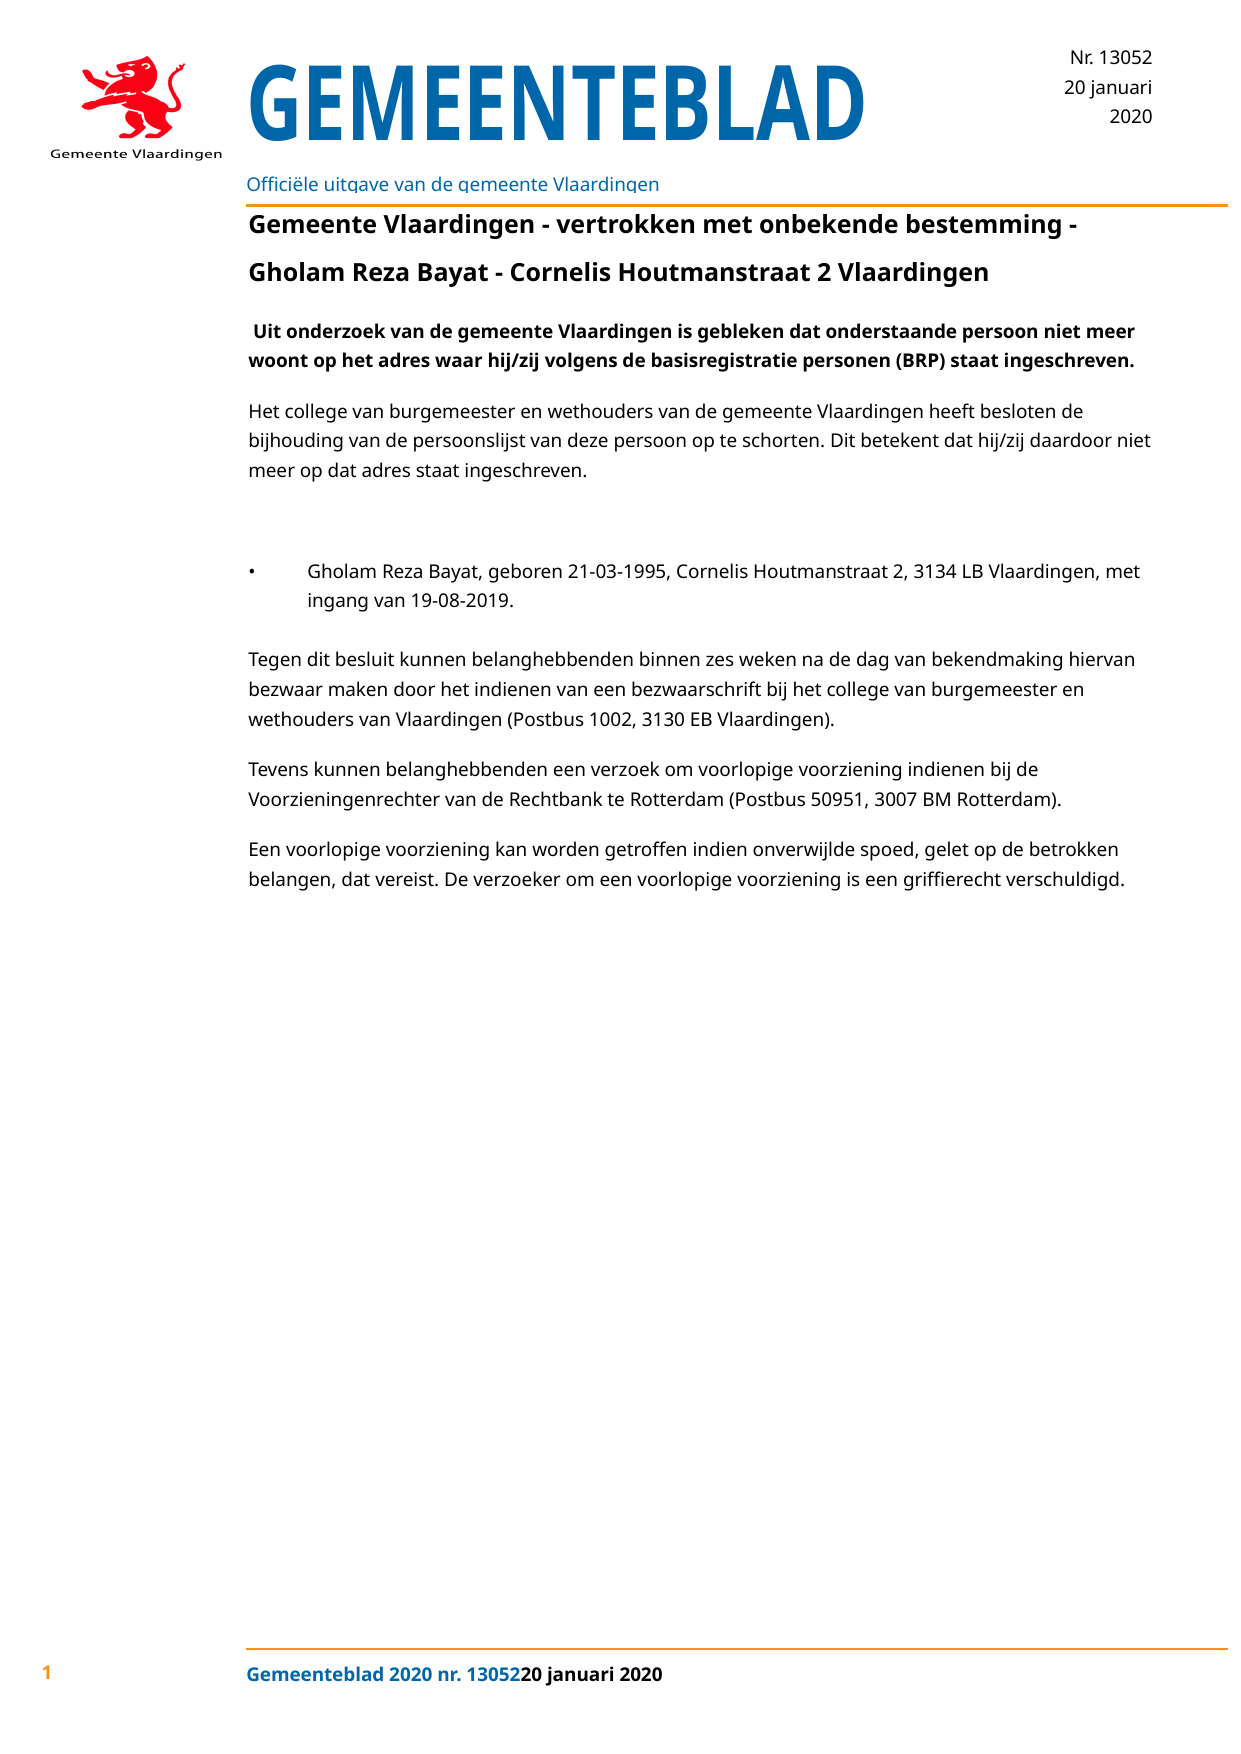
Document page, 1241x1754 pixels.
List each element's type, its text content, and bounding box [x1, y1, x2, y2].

list Gholam Reza Bayat, geboren 21-03-1995, Cornelis Houtmanstraat 2, 3134 LB Vlaardingen, met ingang van 19-08-2019. [248, 558, 1152, 613]
text Een voorlopige voorziening kan worden getroffen indien onverwijlde spoed, gelet op de betrokken belangen, dat vereist. De verzoeker om een voorlopige voorziening is een griffierecht verschuldigd. [248, 836, 1152, 892]
text Het college van burgemeester en wethouders van de gemeente Vlaardingen heeft besloten de bijhouding van de persoonslijst van deze persoon op te schorten. Dit betekent dat hij/zij daardoor niet meer op dat adres staat ingeschreven. [248, 398, 1152, 483]
text Gemeente Vlaardingen - vertrokken met onbekende bestemming - Gholam Reza Bayat - Cornelis Houtmanstraat 2 Vlaardingen [248, 207, 1152, 288]
picture [41, 47, 231, 172]
text Tevens kunnen belanghebbenden een verzoek om voorlopige voorziening indienen bij de Voorzieningenrechter van de Rechtbank te Rotterdam (Postbus 50951, 3007 BM Rotterdam). [248, 756, 1152, 812]
text Tegen dit besluit kunnen belanghebbenden binnen zes weken na de dag van bekendmaking hiervan bezwaar maken door het indienen van een bezwaarschrift bij het college van burgemeester en wethouders van Vlaardingen (Postbus 1002, 3130 EB Vlaardingen). [248, 647, 1152, 732]
text Uit onderzoek van de gemeente Vlaardingen is gebleken dat onderstaande persoon niet meer woont op het adres waar hij/zij volgens de basisregistratie personen (BRP) staat ingeschreven. [248, 318, 1152, 373]
